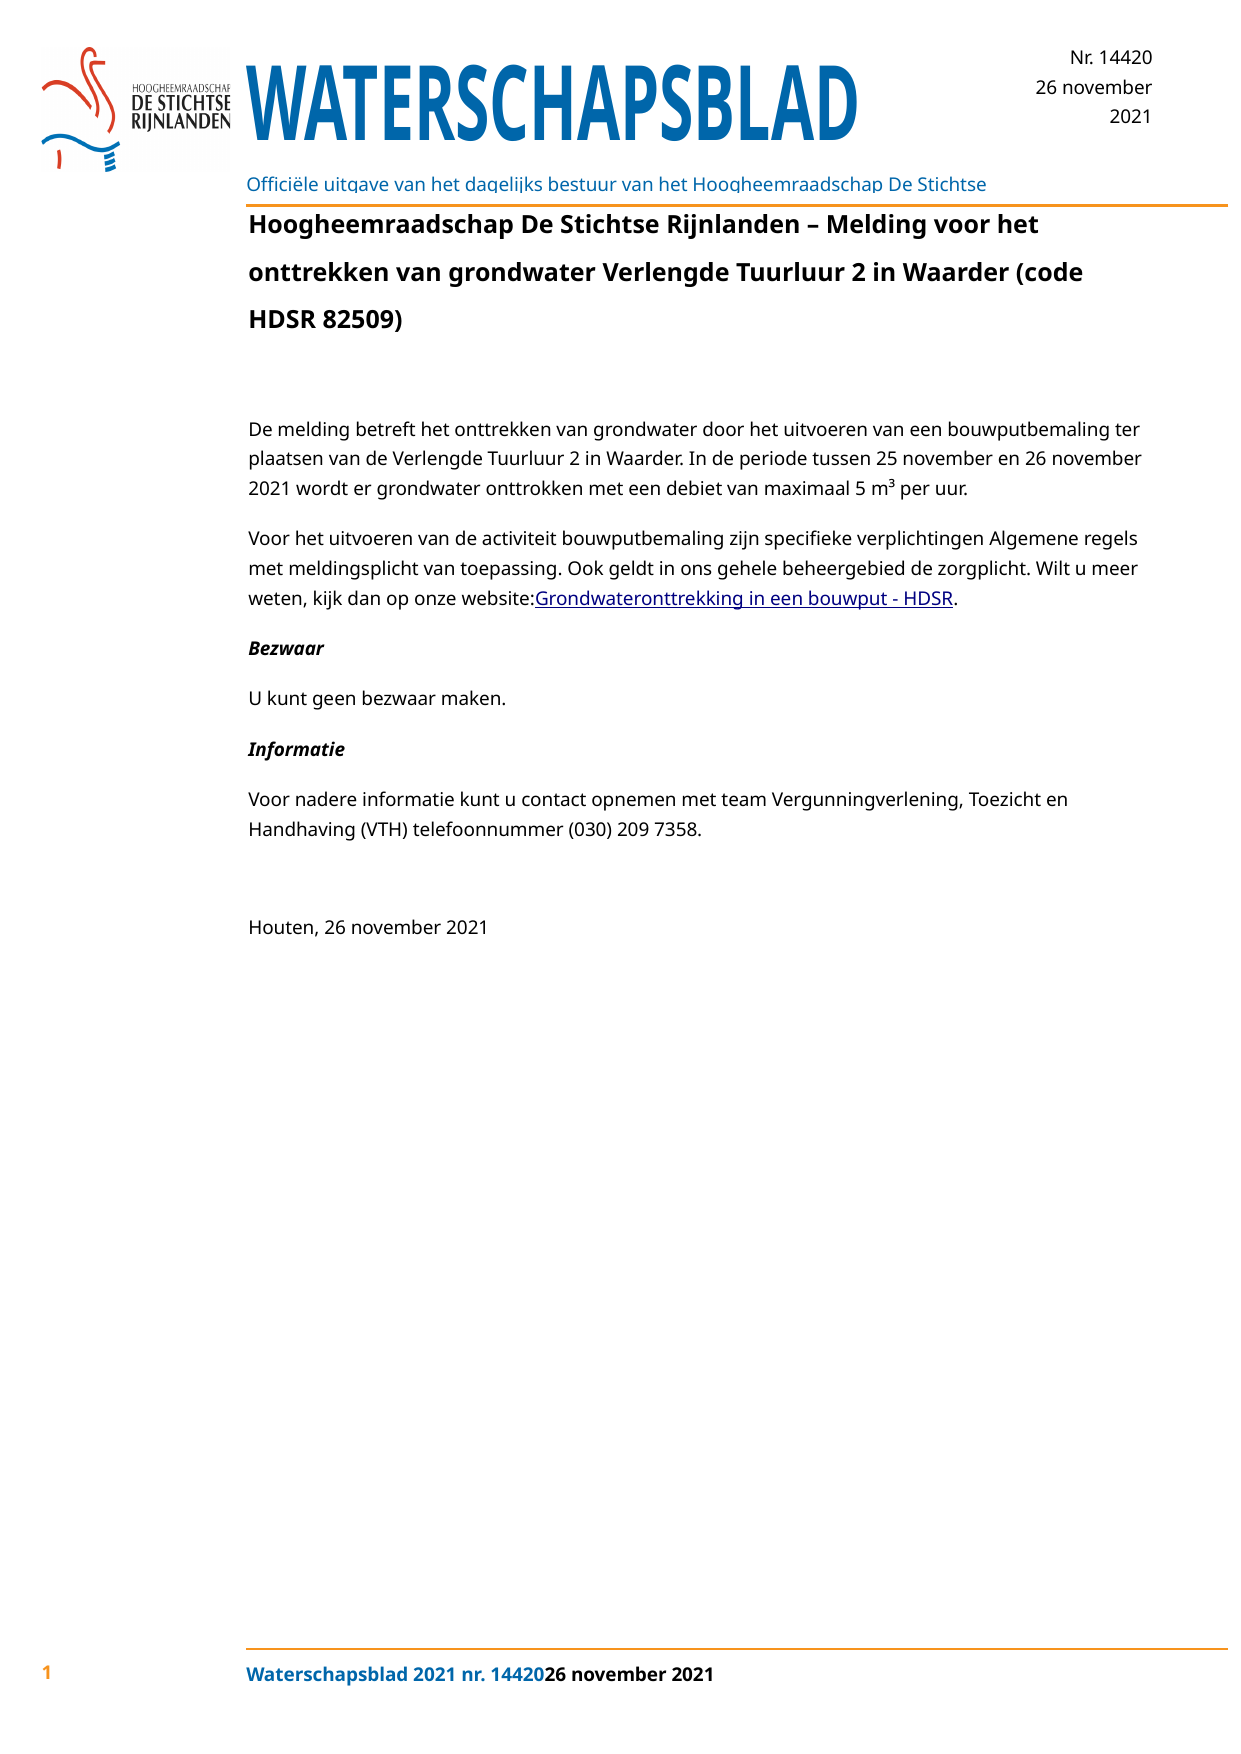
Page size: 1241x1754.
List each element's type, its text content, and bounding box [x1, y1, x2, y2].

text De melding betreft het onttrekken van grondwater door het uitvoeren van een bouwputbemaling ter plaatsen van de Verlengde Tuurluur 2 in Waarder. In de periode tussen 25 november en 26 november 2021 wordt er grondwater onttrokken met een debiet van maximaal 5 m³ per uur. [248, 416, 1152, 501]
text Houten, 26 november 2021 [248, 914, 1152, 940]
text Voor het uitvoeren van de activiteit bouwputbemaling zijn specifieke verplichtingen Algemene regels met meldingsplicht van toepassing. Ook geldt in ons gehele beheergebied de zorgplicht. Wilt u meer weten, kijk dan op onze website:Grondwateronttrekking in een bouwput - HDSR. [248, 526, 1152, 610]
picture [41, 47, 231, 172]
text Bezwaar [248, 635, 1152, 661]
text Voor nadere informatie kunt u contact opnemen met team Vergunningverlening, Toezicht en Handhaving (VTH) telefoonnummer (030) 209 7358. [248, 786, 1152, 842]
text U kunt geen bezwaar maken. [248, 686, 1152, 711]
text Hoogheemraadschap De Stichtse Rijnlanden – Melding voor het onttrekken van grondwater Verlengde Tuurluur 2 in Waarder (code HDSR 82509) [248, 207, 1152, 336]
text Informatie [248, 736, 1152, 762]
